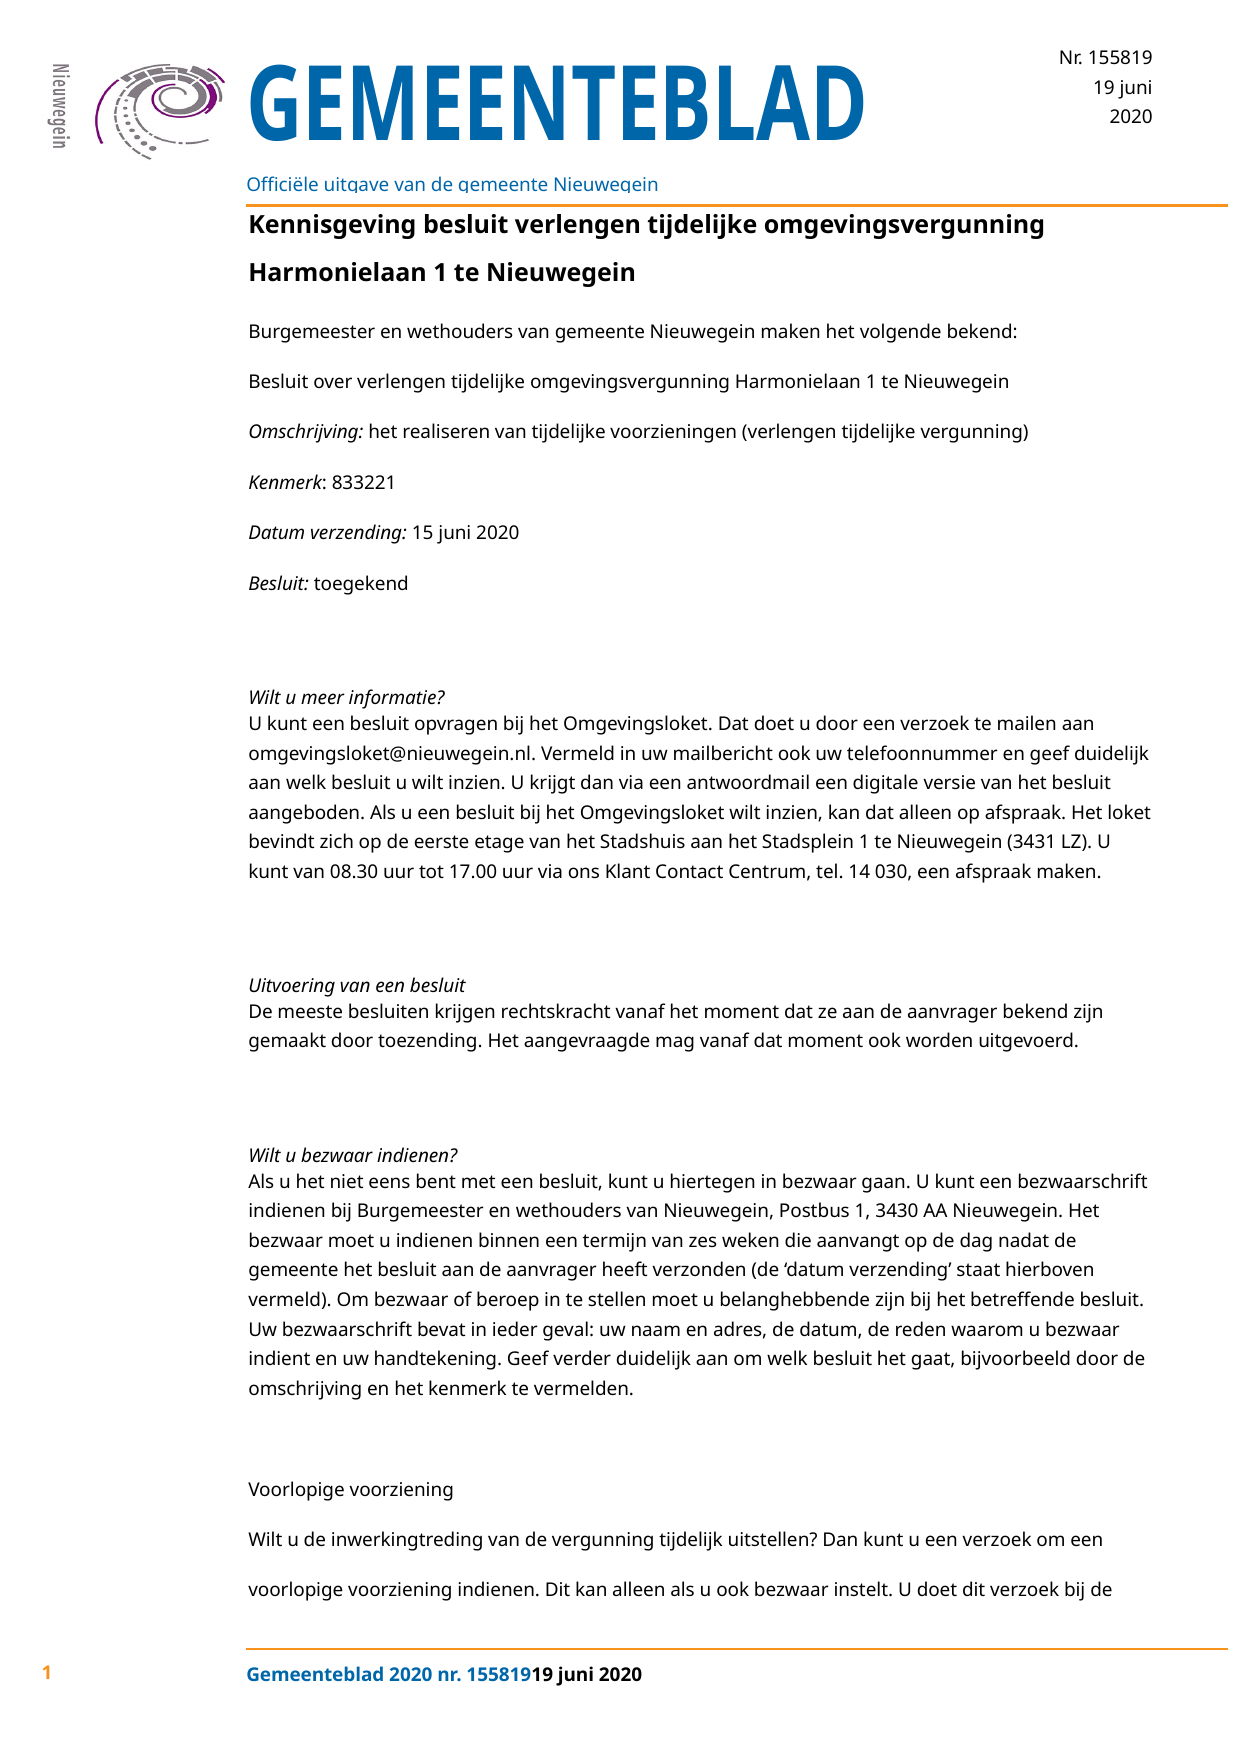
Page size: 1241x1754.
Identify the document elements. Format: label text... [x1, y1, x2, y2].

text voorlopige voorziening indienen. Dit kan alleen als u ook bezwaar instelt. U doet dit verzoek bij de [248, 1577, 1152, 1602]
text De meeste besluiten krijgen rechtskracht vanaf het moment dat ze aan de aanvrager bekend zijn gemaakt door toezending. Het aangevraagde mag vanaf dat moment ook worden uitgevoerd. [248, 998, 1152, 1053]
text Als u het niet eens bent met een besluit, kunt u hiertegen in bezwaar gaan. U kunt een bezwaarschrift indienen bij Burgemeester en wethouders van Nieuwegein, Postbus 1, 3430 AA Nieuwegein. Het bezwaar moet u indienen binnen een termijn van zes weken die aanvangt op de dag nadat de gemeente het besluit aan de aanvrager heeft verzonden (de ‘datum verzending’ staat hierboven vermeld). Om bezwaar of beroep in te stellen moet u belanghebbende zijn bij het betreffende besluit. Uw bezwaarschrift bevat in ieder geval: uw naam en adres, de datum, de reden waarom u bezwaar indient en uw handtekening. Geef verder duidelijk aan om welk besluit het gaat, bijvoorbeeld door de omschrijving en het kenmerk te vermelden. [248, 1168, 1152, 1401]
text U kunt een besluit opvragen bij het Omgevingsloket. Dat doet u door een verzoek te mailen aan omgevingsloket@nieuwegein.nl. Vermeld in uw mailbericht ook uw telefoonnummer en geef duidelijk aan welk besluit u wilt inzien. U krijgt dan via een antwoordmail een digitale versie van het besluit aangeboden. Als u een besluit bij het Omgevingsloket wilt inzien, kan dat alleen op afspraak. Het loket bevindt zich op de eerste etage van het Stadshuis aan het Stadsplein 1 te Nieuwegein (3431 LZ). U kunt van 08.30 uur tot 17.00 uur via ons Klant Contact Centrum, tel. 14 030, een afspraak maken. [248, 710, 1152, 884]
text Burgemeester en wethouders van gemeente Nieuwegein maken het volgende bekend: [248, 318, 1152, 344]
text Wilt u de inwerkingtreding van de vergunning tijdelijk uitstellen? Dan kunt u een verzoek om een [248, 1526, 1152, 1552]
text Wilt u bezwaar indienen? [248, 1142, 1152, 1168]
text Wilt u meer informatie? [248, 684, 1152, 710]
text Datum verzending: 15 juni 2020 [248, 519, 1152, 545]
text Besluit: toegekend [248, 570, 1152, 596]
text Voorlopige voorziening [248, 1476, 1152, 1501]
text Omschrijving: het realiseren van tijdelijke voorzieningen (verlengen tijdelijke vergunning) [248, 419, 1152, 444]
text Besluit over verlengen tijdelijke omgevingsvergunning Harmonielaan 1 te Nieuwegein [248, 368, 1152, 394]
text Kennisgeving besluit verlengen tijdelijke omgevingsvergunning Harmonielaan 1 te Nieuwegein [248, 207, 1152, 288]
text Kenmerk: 833221 [248, 469, 1152, 495]
text Uitvoering van een besluit [248, 972, 1152, 998]
picture [41, 47, 231, 172]
